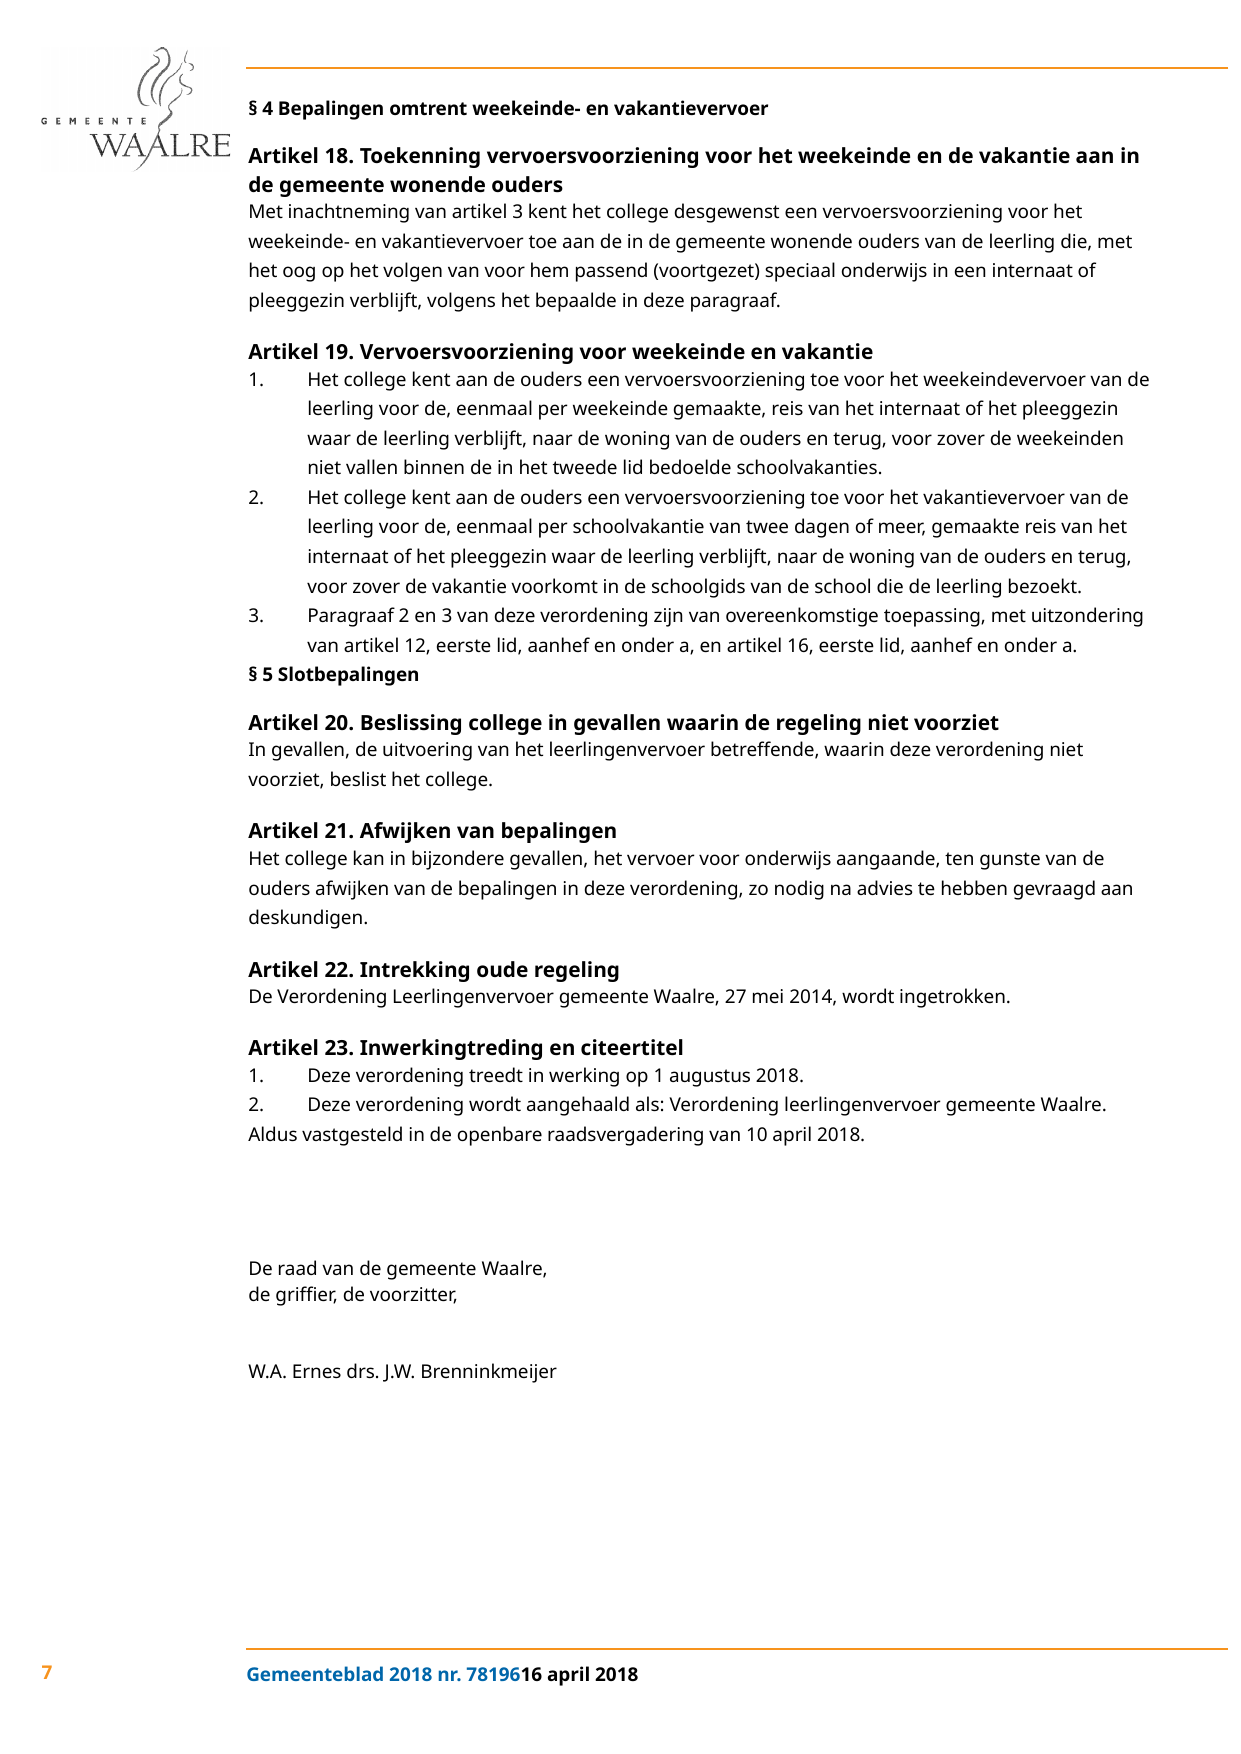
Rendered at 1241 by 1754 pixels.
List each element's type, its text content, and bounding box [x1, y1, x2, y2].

text § 4 Bepalingen omtrent weekeinde- en vakantievervoer [248, 95, 1152, 121]
list Het college kent aan de ouders een vervoersvoorziening toe voor het vakantievervoer van de leerling voor de, eenmaal per schoolvakantie van twee dagen of meer, gemaakte reis van het internaat of het pleeggezin waar de leerling verblijft, naar de woning van de ouders en terug, voor zover de vakantie voorkomt in de schoolgids van de school die de leerling bezoekt. [248, 484, 1152, 599]
text Artikel 19. Vervoersvoorziening voor weekeinde en vakantie [248, 337, 1152, 366]
text Artikel 23. Inwerkingtreding en citeertitel [248, 1033, 1152, 1062]
text § 5 Slotbepalingen [248, 662, 1152, 687]
list Deze verordening wordt aangehaald als: Verordening leerlingenvervoer gemeente Waalre. [248, 1092, 1152, 1117]
text Artikel 21. Afwijken van bepalingen [248, 817, 1152, 845]
text Artikel 18. Toekenning vervoersvoorziening voor het weekeinde en de vakantie aan in de gemeente wonende ouders [248, 141, 1152, 198]
text Het college kan in bijzondere gevallen, het vervoer voor onderwijs aangaande, ten gunste van de ouders afwijken van de bepalingen in deze verordening, zo nodig na advies te hebben gevraagd aan deskundigen. [248, 845, 1152, 930]
picture [41, 47, 231, 172]
text In gevallen, de uitvoering van het leerlingenvervoer betreffende, waarin deze verordening niet voorziet, beslist het college. [248, 737, 1152, 792]
text De raad van de gemeente Waalre, [248, 1256, 1152, 1281]
text Artikel 20. Beslissing college in gevallen waarin de regeling niet voorziet [248, 708, 1152, 737]
text de griffier, de voorzitter, [248, 1281, 1152, 1307]
list Deze verordening treedt in werking op 1 augustus 2018. [248, 1062, 1152, 1088]
list Paragraaf 2 en 3 van deze verordening zijn van overeenkomstige toepassing, met uitzondering van artikel 12, eerste lid, aanhef en onder a, en artikel 16, eerste lid, aanhef en onder a. [248, 602, 1152, 658]
text W.A. Ernes drs. J.W. Brenninkmeijer [248, 1358, 1152, 1384]
list Het college kent aan de ouders een vervoersvoorziening toe voor het weekeindevervoer van de leerling voor de, eenmaal per weekeinde gemaakte, reis van het internaat of het pleeggezin waar de leerling verblijft, naar de woning van de ouders en terug, voor zover de weekeinden niet vallen binnen de in het tweede lid bedoelde schoolvakanties. [248, 366, 1152, 480]
text De Verordening Leerlingenvervoer gemeente Waalre, 27 mei 2014, wordt ingetrokken. [248, 983, 1152, 1009]
text Aldus vastgesteld in de openbare raadsvergadering van 10 april 2018. [248, 1121, 1152, 1147]
text Artikel 22. Intrekking oude regeling [248, 955, 1152, 983]
text Met inachtneming van artikel 3 kent het college desgewenst een vervoersvoorziening voor het weekeinde- en vakantievervoer toe aan de in de gemeente wonende ouders van de leerling die, met het oog op het volgen van voor hem passend (voortgezet) speciaal onderwijs in een internaat of pleeggezin verblijft, volgens het bepaalde in deze paragraaf. [248, 198, 1152, 313]
